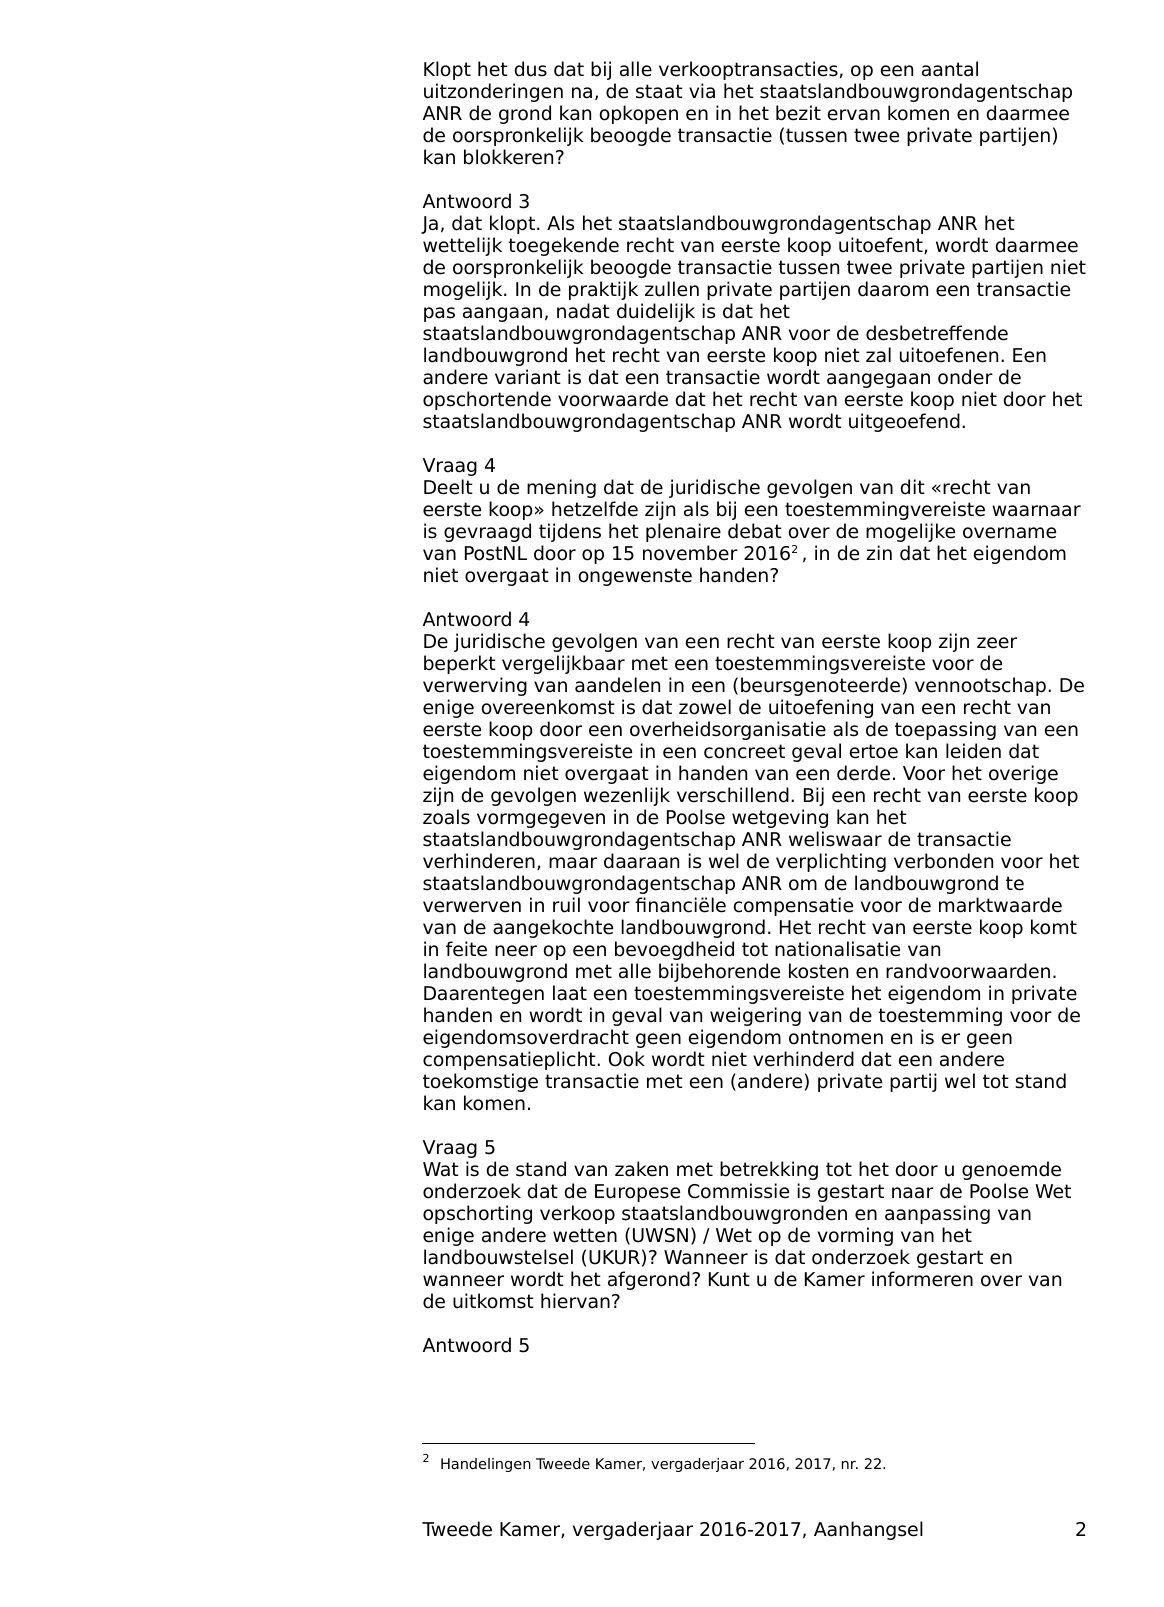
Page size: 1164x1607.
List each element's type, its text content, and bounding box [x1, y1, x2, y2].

text Antwoord 4 [422, 609, 1087, 631]
text Antwoord 3 [422, 191, 1087, 213]
text Vraag 4 [422, 455, 1087, 477]
text Daarentegen laat een toestemmingsvereiste het eigendom in private handen en wordt in geval van weigering van de toestemming voor de eigendomsoverdracht geen eigendom ontnomen en is er geen compensatieplicht. Ook wordt niet verhinderd dat een andere toekomstige transactie met een (andere) private partij wel tot stand kan komen. [422, 983, 1087, 1115]
text De juridische gevolgen van een recht van eerste koop zijn zeer beperkt vergelijkbaar met een toestemmingsvereiste voor de verwerving van aandelen in een (beursgenoteerde) vennootschap. De enige overeenkomst is dat zowel de uitoefening van een recht van eerste koop door een overheidsorganisatie als de toepassing van een toestemmingsvereiste in een concreet geval ertoe kan leiden dat eigendom niet overgaat in handen van een derde. Voor het overige zijn de gevolgen wezenlijk verschillend. Bij een recht van eerste koop zoals vormgegeven in de Poolse wetgeving kan het staatslandbouwgrondagentschap ANR weliswaar de transactie verhinderen, maar daaraan is wel de verplichting verbonden voor het staatslandbouwgrondagentschap ANR om de landbouwgrond te verwerven in ruil voor financiële compensatie voor de marktwaarde van de aangekochte landbouwgrond. Het recht van eerste koop komt in feite neer op een bevoegdheid tot nationalisatie van landbouwgrond met alle bijbehorende kosten en randvoorwaarden. [422, 631, 1087, 983]
text Handelingen Tweede Kamer, vergaderjaar 2016, 2017, nr. 22. [422, 1452, 1087, 1474]
text Deelt u de mening dat de juridische gevolgen van dit «recht van eerste koop» hetzelfde zijn als bij een toestemmingvereiste waarnaar is gevraagd tijdens het plenaire debat over de mogelijke overname van PostNL door op 15 november 2016, in de zin dat het eigendom niet overgaat in ongewenste handen? [422, 477, 1087, 587]
text Antwoord 5 [422, 1335, 1087, 1357]
text Klopt het dus dat bij alle verkooptransacties, op een aantal uitzonderingen na, de staat via het staatslandbouwgrondagentschap ANR de grond kan opkopen en in het bezit ervan komen en daarmee de oorspronkelijk beoogde transactie (tussen twee private partijen) kan blokkeren? [422, 59, 1087, 169]
text Wat is de stand van zaken met betrekking tot het door u genoemde onderzoek dat de Europese Commissie is gestart naar de Poolse Wet opschorting verkoop staatslandbouwgronden en aanpassing van enige andere wetten (UWSN) / Wet op de vorming van het landbouwstelsel (UKUR)? Wanneer is dat onderzoek gestart en wanneer wordt het afgerond? Kunt u de Kamer informeren over van de uitkomst hiervan? [422, 1159, 1087, 1313]
text Vraag 5 [422, 1137, 1087, 1159]
text Ja, dat klopt. Als het staatslandbouwgrondagentschap ANR het wettelijk toegekende recht van eerste koop uitoefent, wordt daarmee de oorspronkelijk beoogde transactie tussen twee private partijen niet mogelijk. In de praktijk zullen private partijen daarom een transactie pas aangaan, nadat duidelijk is dat het staatslandbouwgrondagentschap ANR voor de desbetreffende landbouwgrond het recht van eerste koop niet zal uitoefenen. Een andere variant is dat een transactie wordt aangegaan onder de opschortende voorwaarde dat het recht van eerste koop niet door het staatslandbouwgrondagentschap ANR wordt uitgeoefend. [422, 213, 1087, 433]
